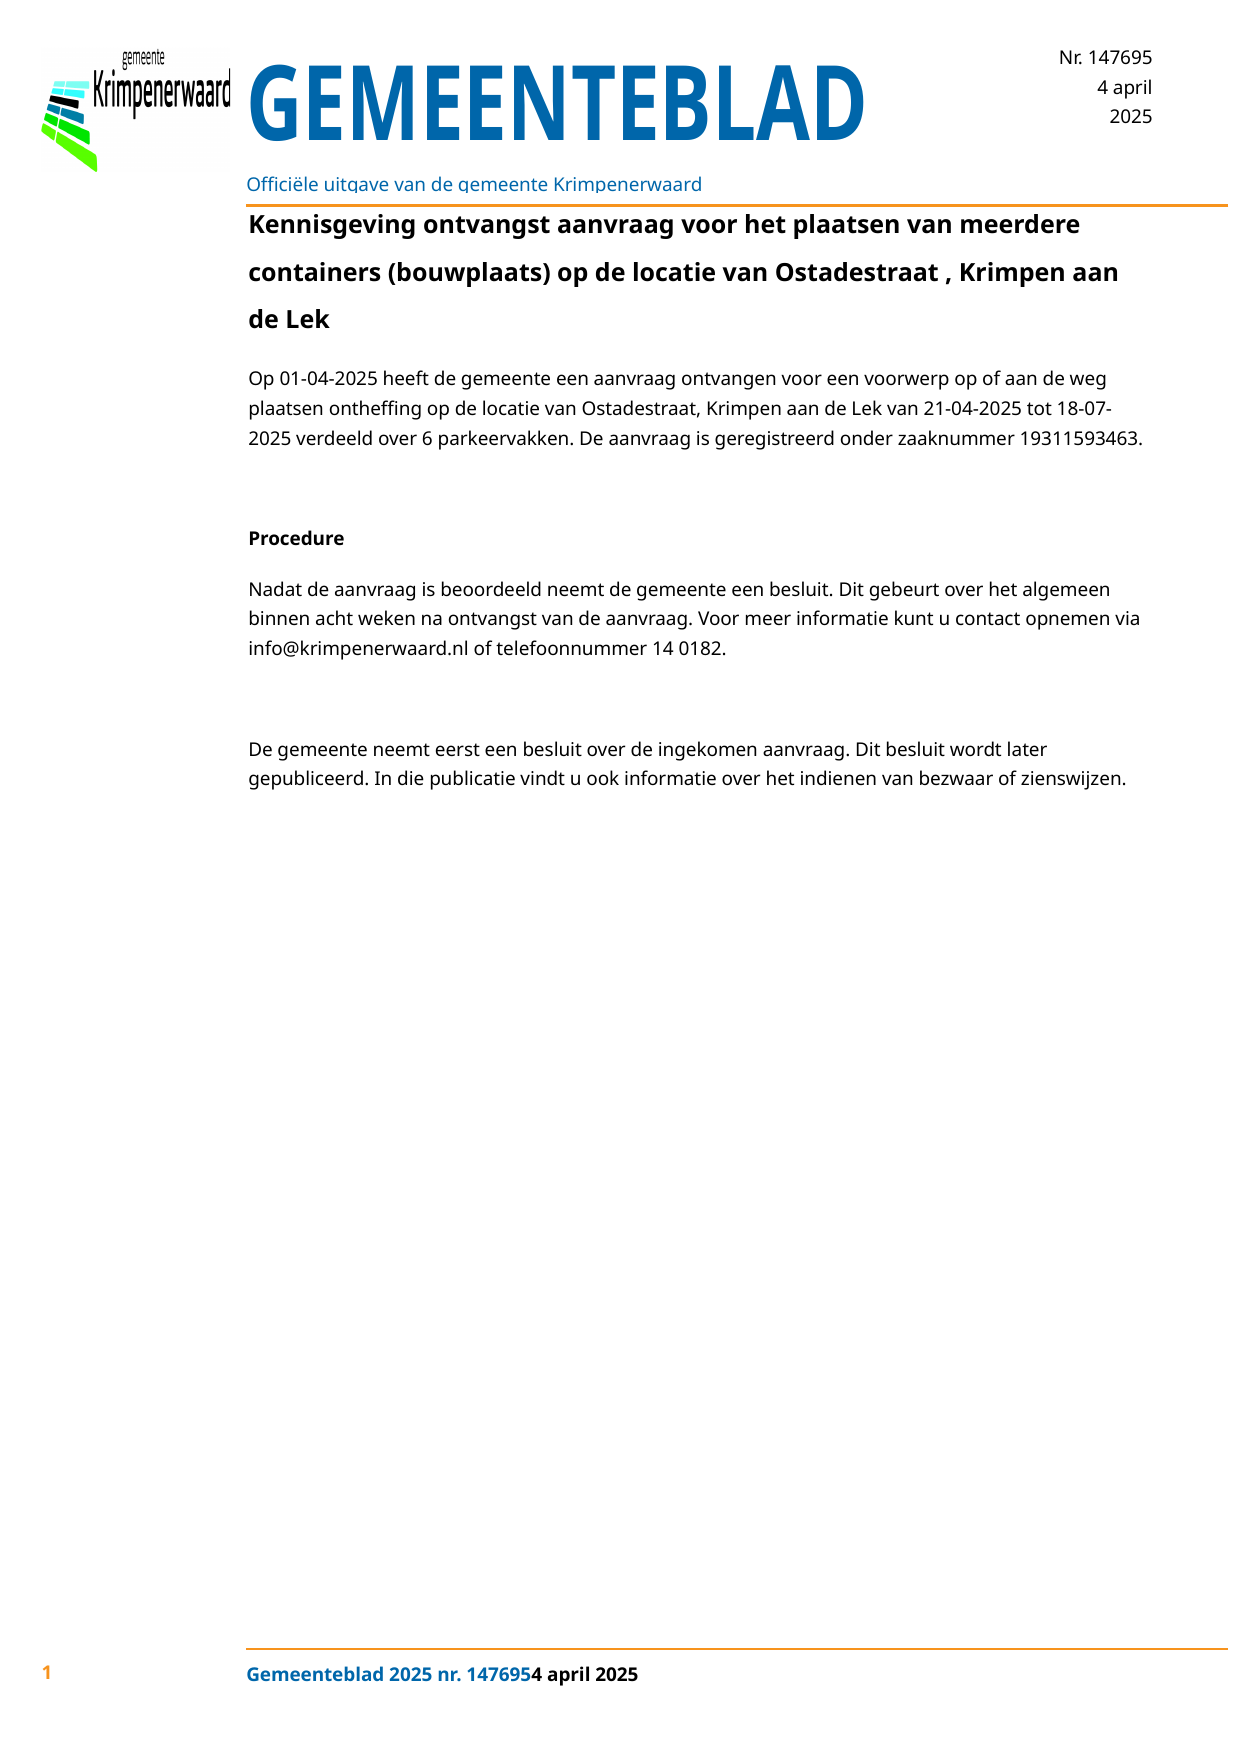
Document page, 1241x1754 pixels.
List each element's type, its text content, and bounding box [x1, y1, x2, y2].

picture [41, 47, 231, 172]
text Nadat de aanvraag is beoordeeld neemt de gemeente een besluit. Dit gebeurt over het algemeen binnen acht weken na ontvangst van de aanvraag. Voor meer informatie kunt u contact opnemen via info@krimpenerwaard.nl of telefoonnummer 14 0182. [248, 576, 1152, 661]
text Op 01-04-2025 heeft de gemeente een aanvraag ontvangen voor een voorwerp op of aan de weg plaatsen ontheffing op de locatie van Ostadestraat, Krimpen aan de Lek van 21-04-2025 tot 18-07-2025 verdeeld over 6 parkeervakken. De aanvraag is geregistreerd onder zaaknummer 19311593463. [248, 366, 1152, 450]
text Kennisgeving ontvangst aanvraag voor het plaatsen van meerdere containers (bouwplaats) op de locatie van Ostadestraat , Krimpen aan de Lek [248, 207, 1152, 336]
text De gemeente neemt eerst een besluit over de ingekomen aanvraag. Dit besluit wordt later gepubliceerd. In die publicatie vindt u ook informatie over het indienen van bezwaar of zienswijzen. [248, 736, 1152, 791]
text Procedure [248, 526, 1152, 551]
